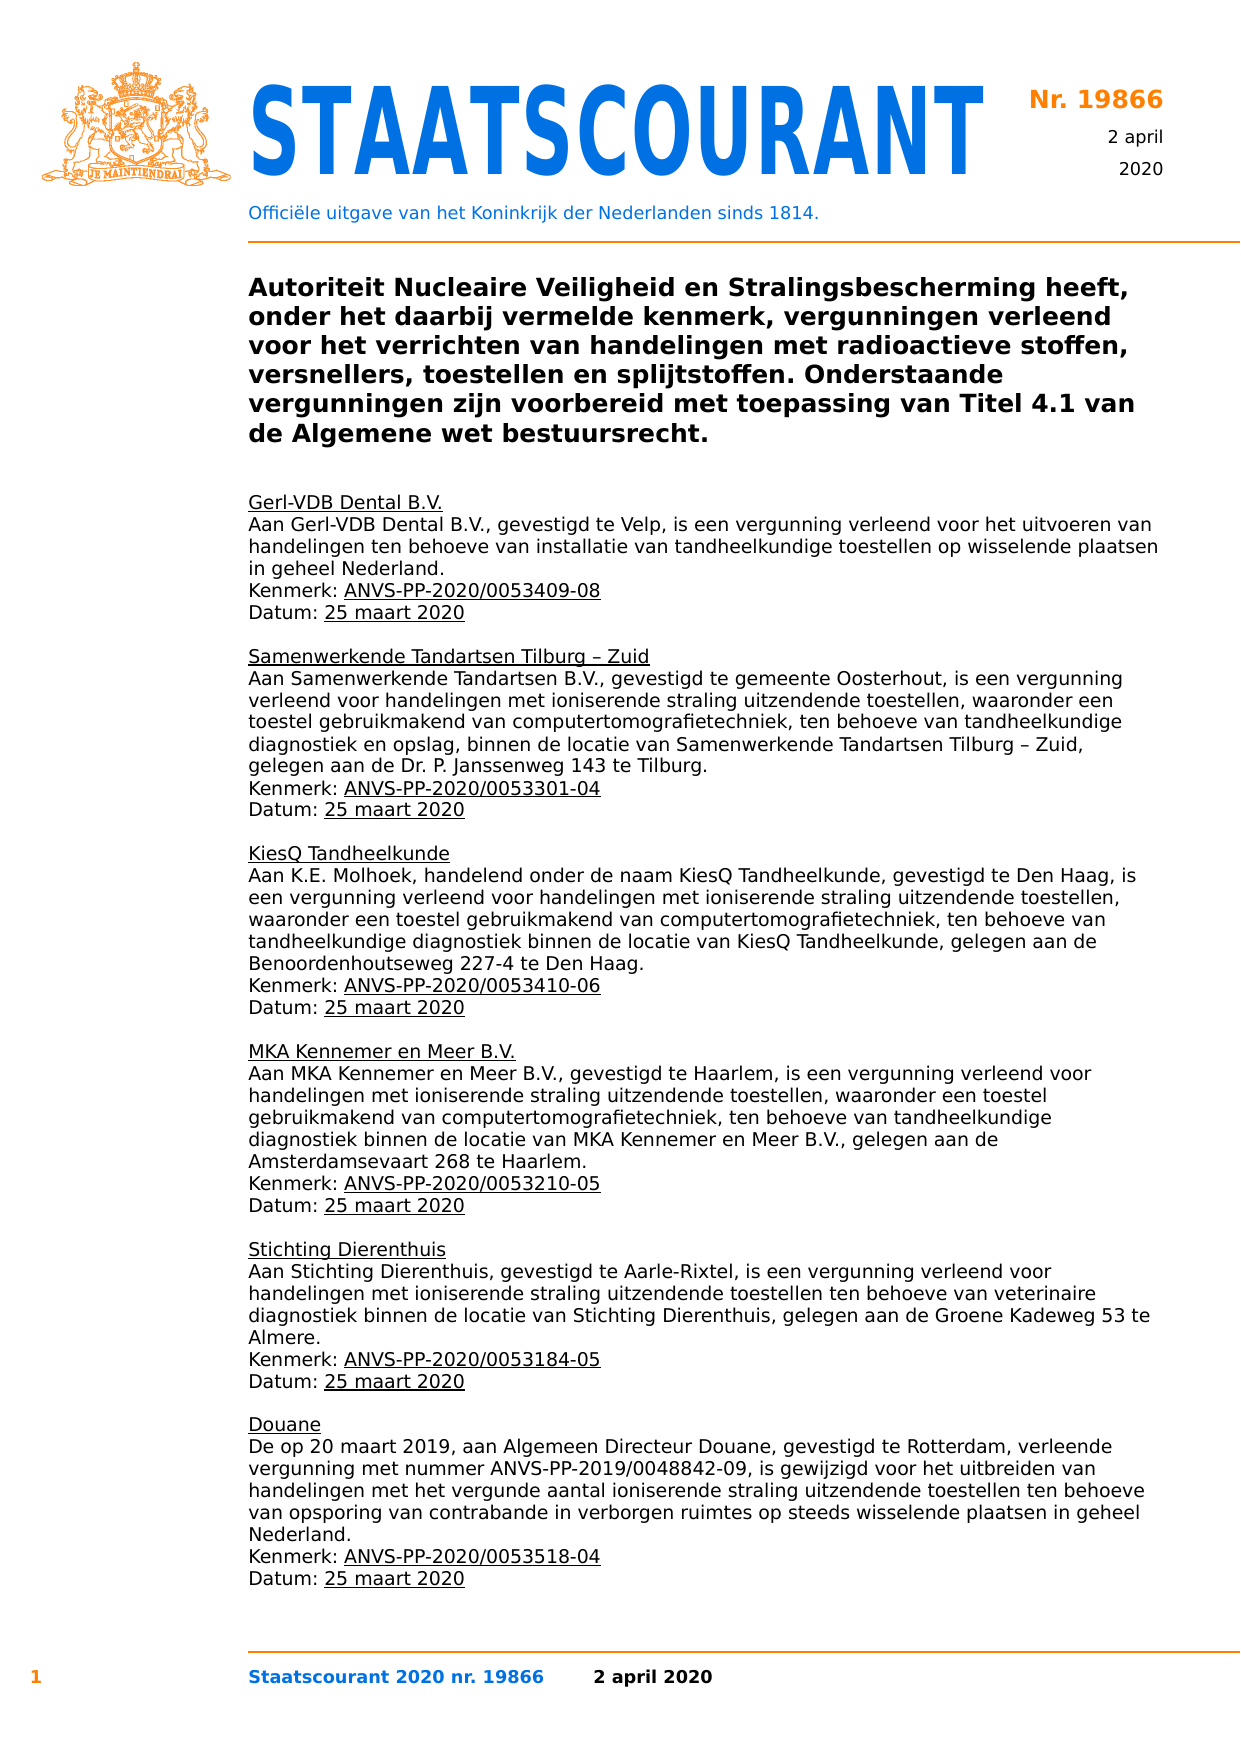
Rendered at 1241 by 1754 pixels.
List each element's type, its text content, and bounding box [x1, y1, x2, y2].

text Kenmerk: ANVS-PP-2020/0053210-05 [248, 1173, 1163, 1195]
text KiesQ Tandheelkunde [248, 843, 1163, 865]
table_cell Officiële uitgave van het Koninkrijk der Nederlanden sinds 1814. [248, 203, 1240, 241]
table_header STAATSCOURANT [248, 62, 998, 203]
table_header [25, 62, 248, 241]
subtitle Autoriteit Nucleaire Veiligheid en Stralingsbescherming heeft, onder het daarbij vermelde kenmerk, vergunningen verleend voor het verrichten van handelingen met radioactieve stoffen, versnellers, toestellen en splijtstoffen. Onderstaande vergunningen zijn voorbereid met toepassing van Titel 4.1 van de Algemene wet bestuursrecht. [248, 273, 1163, 448]
text Kenmerk: ANVS-PP-2020/0053518-04 [248, 1546, 1163, 1568]
text Kenmerk: ANVS-PP-2020/0053409-08 [248, 580, 1163, 602]
text Datum: 25 maart 2020 [248, 1371, 1163, 1392]
table_cell 2020 [998, 153, 1240, 203]
text Aan K.E. Molhoek, handelend onder de naam KiesQ Tandheelkunde, gevestigd te Den Haag, is een vergunning verleend voor handelingen met ioniserende straling uitzendende toestellen, waaronder een toestel gebruikmakend van computertomografietechniek, ten behoeve van tandheelkundige diagnostiek binnen de locatie van KiesQ Tandheelkunde, gelegen aan de Benoordenhoutseweg 227-4 te Den Haag. [248, 865, 1163, 975]
table_cell 2 april [998, 121, 1240, 153]
text Datum: 25 maart 2020 [248, 602, 1163, 624]
text Kenmerk: ANVS-PP-2020/0053410-06 [248, 975, 1163, 997]
text Datum: 25 maart 2020 [248, 997, 1163, 1019]
text Kenmerk: ANVS-PP-2020/0053184-05 [248, 1348, 1163, 1371]
text Gerl-VDB Dental B.V. [248, 492, 1163, 514]
text Aan Gerl-VDB Dental B.V., gevestigd te Velp, is een vergunning verleend voor het uitvoeren van handelingen ten behoeve van installatie van tandheelkundige toestellen op wisselende plaatsen in geheel Nederland. [248, 514, 1163, 580]
text Samenwerkende Tandartsen Tilburg – Zuid [248, 646, 1163, 667]
text Douane [248, 1414, 1163, 1436]
text Stichting Dierenthuis [248, 1239, 1163, 1261]
text De op 20 maart 2019, aan Algemeen Directeur Douane, gevestigd te Rotterdam, verleende vergunning met nummer ANVS-PP-2019/0048842-09, is gewijzigd voor het uitbreiden van handelingen met het vergunde aantal ioniserende straling uitzendende toestellen ten behoeve van opsporing van contrabande in verborgen ruimtes op steeds wisselende plaatsen in geheel Nederland. [248, 1436, 1163, 1546]
text MKA Kennemer en Meer B.V. [248, 1041, 1163, 1063]
text Aan Samenwerkende Tandartsen B.V., gevestigd te gemeente Oosterhout, is een vergunning verleend voor handelingen met ioniserende straling uitzendende toestellen, waaronder een toestel gebruikmakend van computertomografietechniek, ten behoeve van tandheelkundige diagnostiek en opslag, binnen de locatie van Samenwerkende Tandartsen Tilburg – Zuid, gelegen aan de Dr. P. Janssenweg 143 te Tilburg. [248, 667, 1163, 777]
picture [41, 62, 231, 186]
text Datum: 25 maart 2020 [248, 799, 1163, 821]
text Kenmerk: ANVS-PP-2020/0053301-04 [248, 777, 1163, 799]
text Datum: 25 maart 2020 [248, 1195, 1163, 1217]
text Aan MKA Kennemer en Meer B.V., gevestigd te Haarlem, is een vergunning verleend voor handelingen met ioniserende straling uitzendende toestellen, waaronder een toestel gebruikmakend van computertomografietechniek, ten behoeve van tandheelkundige diagnostiek binnen de locatie van MKA Kennemer en Meer B.V., gelegen aan de Amsterdamsevaart 268 te Haarlem. [248, 1063, 1163, 1173]
table_header Nr. 19866 [998, 62, 1240, 121]
text Datum: 25 maart 2020 [248, 1568, 1163, 1590]
text Aan Stichting Dierenthuis, gevestigd te Aarle-Rixtel, is een vergunning verleend voor handelingen met ioniserende straling uitzendende toestellen ten behoeve van veterinaire diagnostiek binnen de locatie van Stichting Dierenthuis, gelegen aan de Groene Kadeweg 53 te Almere. [248, 1261, 1163, 1348]
